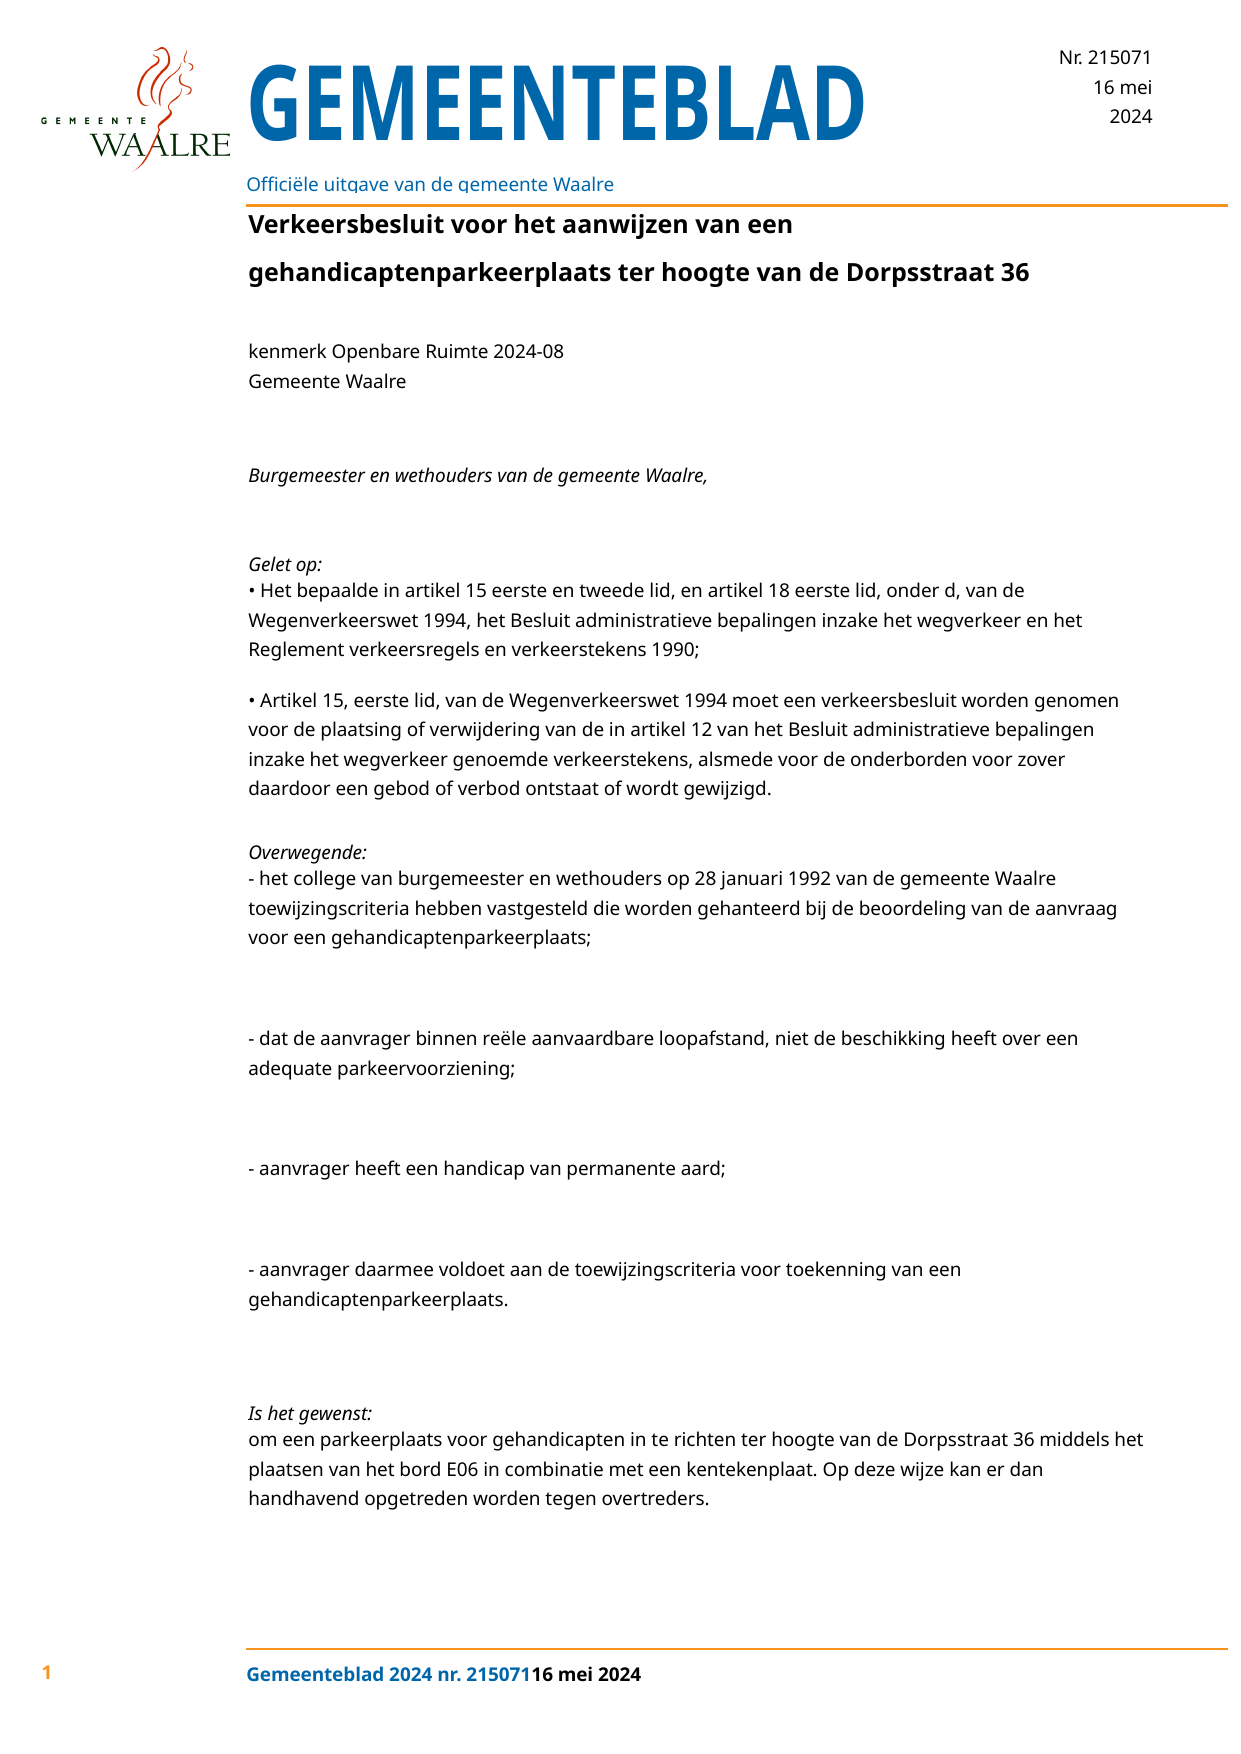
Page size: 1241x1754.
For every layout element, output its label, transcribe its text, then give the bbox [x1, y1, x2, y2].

text • Artikel 15, eerste lid, van de Wegenverkeerswet 1994 moet een verkeersbesluit worden genomen voor de plaatsing of verwijdering van de in artikel 12 van het Besluit administratieve bepalingen inzake het wegverkeer genoemde verkeerstekens, alsmede voor de onderborden voor zover daardoor een gebod of verbod ontstaat of wordt gewijzigd. [248, 687, 1152, 801]
text Burgemeester en wethouders van de gemeente Waalre, [248, 462, 1152, 487]
text om een parkeerplaats voor gehandicapten in te richten ter hoogte van de Dorpsstraat 36 middels het plaatsen van het bord E06 in combinatie met een kentekenplaat. Op deze wijze kan er dan handhavend opgetreden worden tegen overtreders. [248, 1426, 1152, 1511]
text - het college van burgemeester en wethouders op 28 januari 1992 van de gemeente Waalre toewijzingscriteria hebben vastgesteld die worden gehanteerd bij de beoordeling van de aanvraag voor een gehandicaptenparkeerplaats; [248, 865, 1152, 950]
text - aanvrager daarmee voldoet aan de toewijzingscriteria voor toekenning van een gehandicaptenparkeerplaats. [248, 1256, 1152, 1312]
text kenmerk Openbare Ruimte 2024-08 [248, 339, 1152, 364]
text Is het gewenst: [248, 1400, 1152, 1426]
text • Het bepaalde in artikel 15 eerste en tweede lid, en artikel 18 eerste lid, onder d, van de Wegenverkeerswet 1994, het Besluit administratieve bepalingen inzake het wegverkeer en het Reglement verkeersregels en verkeerstekens 1990; [248, 577, 1152, 662]
text Gelet op: [248, 551, 1152, 577]
text - dat de aanvrager binnen reële aanvaardbare loopafstand, niet de beschikking heeft over een adequate parkeervoorziening; [248, 1025, 1152, 1081]
picture [41, 47, 231, 172]
text Overwegende: [248, 839, 1152, 865]
text Gemeente Waalre [248, 368, 1152, 394]
text Verkeersbesluit voor het aanwijzen van een gehandicaptenparkeerplaats ter hoogte van de Dorpsstraat 36 [248, 207, 1152, 288]
text - aanvrager heeft een handicap van permanente aard; [248, 1156, 1152, 1181]
